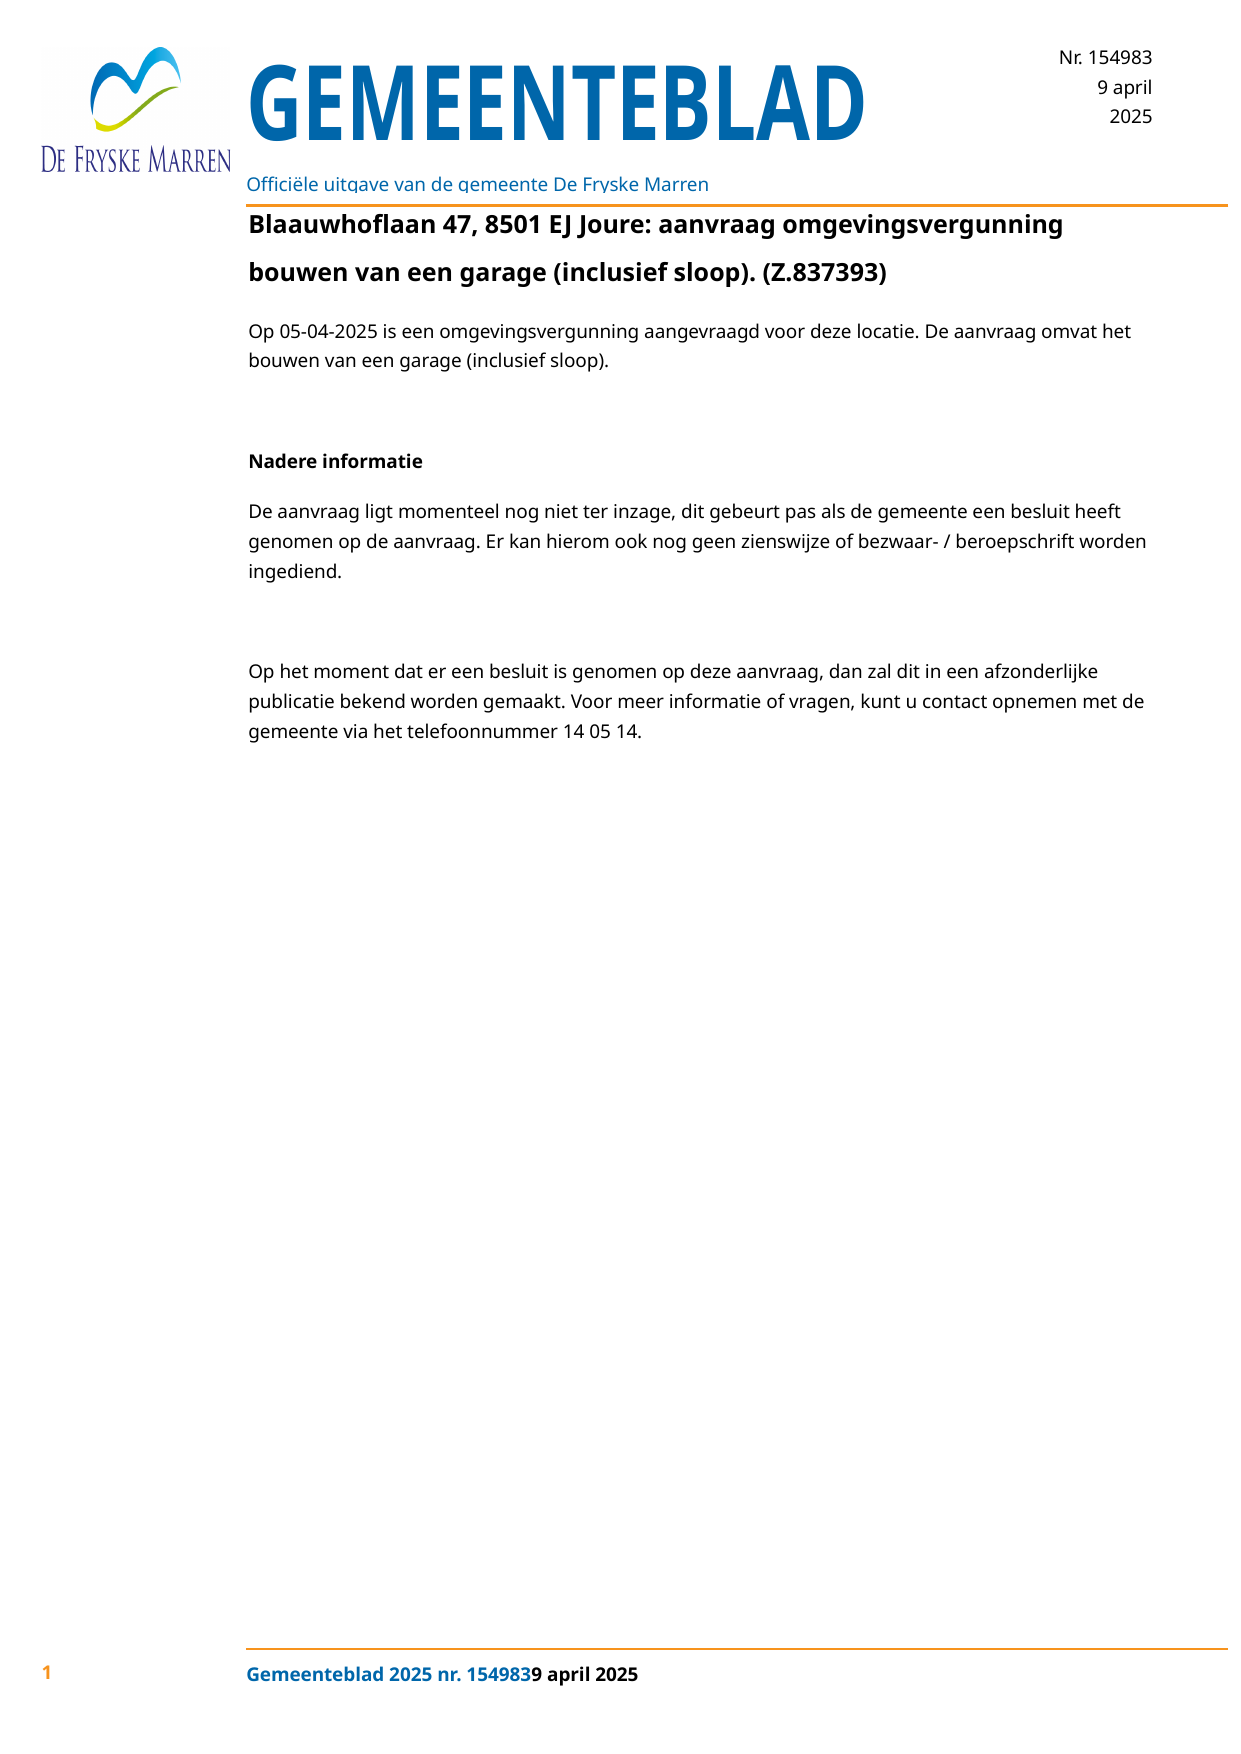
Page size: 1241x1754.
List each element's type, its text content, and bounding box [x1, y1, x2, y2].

text Blaauwhoflaan 47, 8501 EJ Joure: aanvraag omgevingsvergunning bouwen van een garage (inclusief sloop). (Z.837393) [248, 207, 1152, 288]
picture [41, 47, 231, 172]
text Op 05-04-2025 is een omgevingsvergunning aangevraagd voor deze locatie. De aanvraag omvat het bouwen van een garage (inclusief sloop). [248, 318, 1152, 373]
text De aanvraag ligt momenteel nog niet ter inzage, dit gebeurt pas als de gemeente een besluit heeft genomen op de aanvraag. Er kan hierom ook nog geen zienswijze of bezwaar- / beroepschrift worden ingediend. [248, 499, 1152, 584]
text Op het moment dat er een besluit is genomen op deze aanvraag, dan zal dit in een afzonderlijke publicatie bekend worden gemaakt. Voor meer informatie of vragen, kunt u contact opnemen met de gemeente via het telefoonnummer 14 05 14. [248, 659, 1152, 744]
text Nadere informatie [248, 448, 1152, 474]
